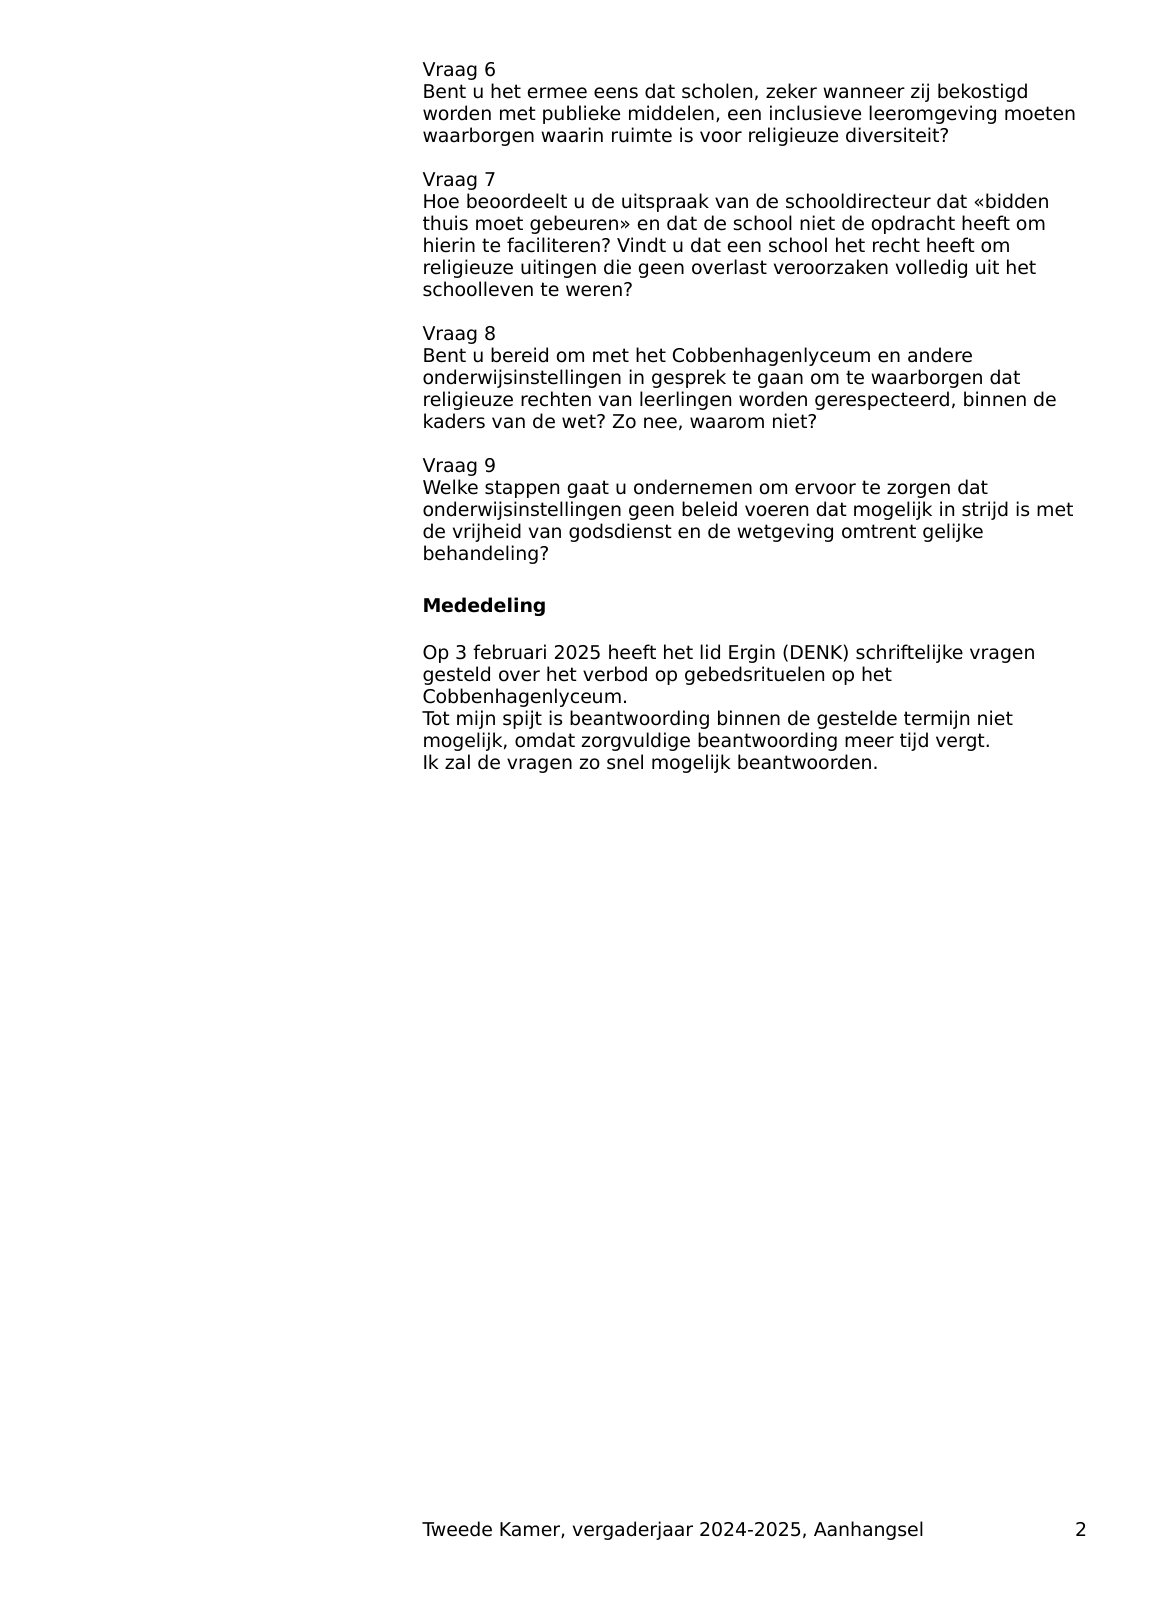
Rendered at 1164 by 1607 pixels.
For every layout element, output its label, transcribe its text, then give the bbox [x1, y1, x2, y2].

text Bent u het ermee eens dat scholen, zeker wanneer zij bekostigd worden met publieke middelen, een inclusieve leeromgeving moeten waarborgen waarin ruimte is voor religieuze diversiteit? [422, 81, 1087, 147]
text Vraag 6 [422, 59, 1087, 81]
text Hoe beoordeelt u de uitspraak van de schooldirecteur dat «bidden thuis moet gebeuren» en dat de school niet de opdracht heeft om hierin te faciliteren? Vindt u dat een school het recht heeft om religieuze uitingen die geen overlast veroorzaken volledig uit het schoolleven te weren? [422, 191, 1087, 301]
subtitle Mededeling [422, 595, 1087, 617]
text Ik zal de vragen zo snel mogelijk beantwoorden. [422, 752, 1087, 774]
text Welke stappen gaat u ondernemen om ervoor te zorgen dat onderwijsinstellingen geen beleid voeren dat mogelijk in strijd is met de vrijheid van godsdienst en de wetgeving omtrent gelijke behandeling? [422, 477, 1087, 565]
text Op 3 februari 2025 heeft het lid Ergin (DENK) schriftelijke vragen gesteld over het verbod op gebedsrituelen op het Cobbenhagenlyceum. [422, 642, 1087, 708]
text Bent u bereid om met het Cobbenhagenlyceum en andere onderwijsinstellingen in gesprek te gaan om te waarborgen dat religieuze rechten van leerlingen worden gerespecteerd, binnen de kaders van de wet? Zo nee, waarom niet? [422, 345, 1087, 433]
text Vraag 7 [422, 169, 1087, 191]
text Vraag 9 [422, 455, 1087, 477]
text Vraag 8 [422, 323, 1087, 345]
text Tot mijn spijt is beantwoording binnen de gestelde termijn niet mogelijk, omdat zorgvuldige beantwoording meer tijd vergt. [422, 708, 1087, 752]
